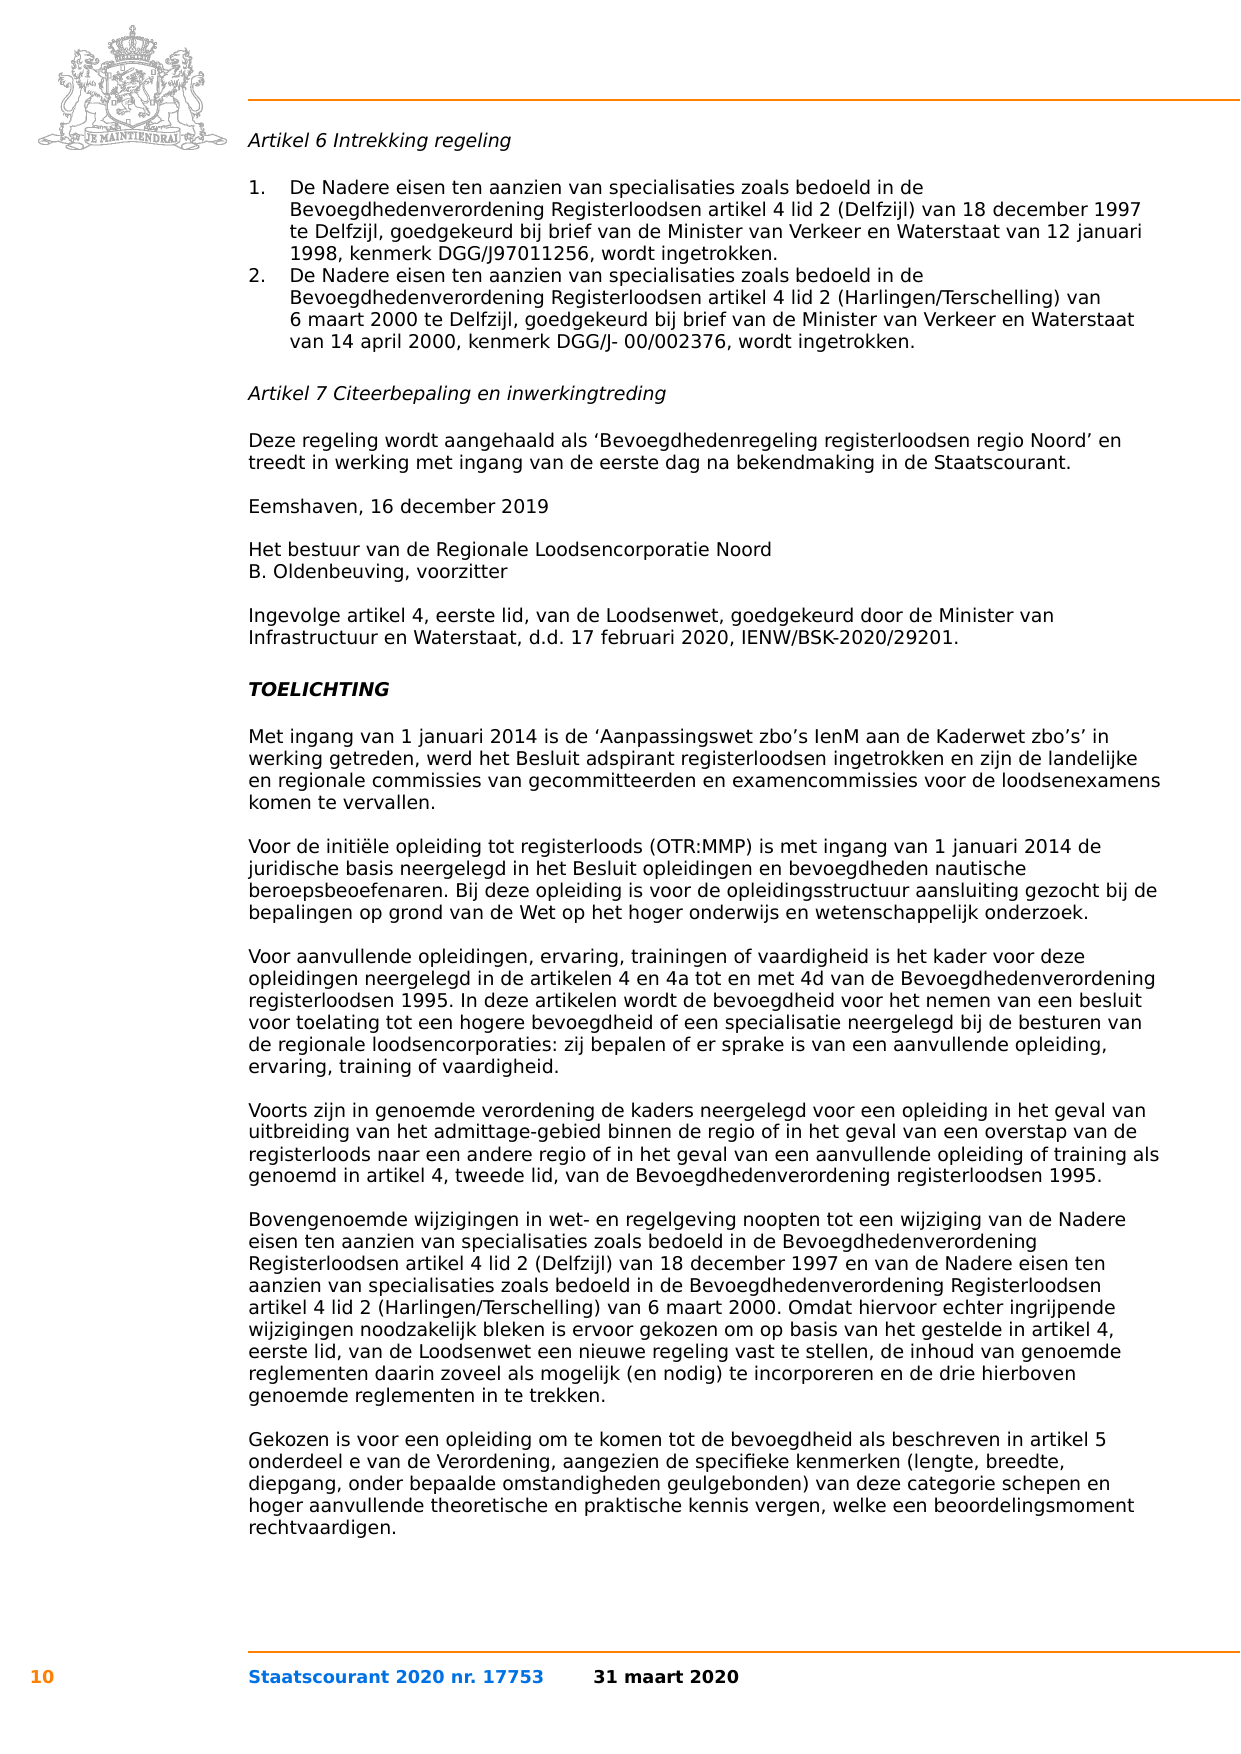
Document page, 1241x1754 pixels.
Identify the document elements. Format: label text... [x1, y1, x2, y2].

subtitle Artikel 7 Citeerbepaling en inwerkingtreding [248, 383, 1163, 405]
subtitle Artikel 6 Intrekking regeling [248, 130, 1163, 152]
text Het bestuur van de Regionale Loodsencorporatie Noord [248, 539, 1163, 561]
text Met ingang van 1 januari 2014 is de ‘Aanpassingswet zbo’s IenM aan de Kaderwet zbo’s’ in werking getreden, werd het Besluit adspirant registerloodsen ingetrokken en zijn de landelijke en regionale commissies van gecommitteerden en examencommissies voor de loodsenexamens komen te vervallen. [248, 726, 1163, 814]
text Gekozen is voor een opleiding om te komen tot de bevoegdheid als beschreven in artikel 5 onderdeel e van de Verordening, aangezien de specifieke kenmerken (lengte, breedte, diepgang, onder bepaalde omstandigheden geulgebonden) van deze categorie schepen en hoger aanvullende theoretische en praktische kennis vergen, welke een beoordelingsmoment rechtvaardigen. [248, 1429, 1163, 1539]
picture [38, 25, 227, 150]
text Deze regeling wordt aangehaald als ‘Bevoegdhedenregeling registerloodsen regio Noord’ en treedt in werking met ingang van de eerste dag na bekendmaking in de Staatscourant. [248, 430, 1163, 474]
text Eemshaven, 16 december 2019 [248, 496, 1163, 517]
text Voor aanvullende opleidingen, ervaring, trainingen of vaardigheid is het kader voor deze opleidingen neergelegd in de artikelen 4 en 4a tot en met 4d van de Bevoegdhedenverordening registerloodsen 1995. In deze artikelen wordt de bevoegdheid voor het nemen van een besluit voor toelating tot een hogere bevoegdheid of een specialisatie neergelegd bij de besturen van de regionale loodsencorporaties: zij bepalen of er sprake is van een aanvullende opleiding, ervaring, training of vaardigheid. [248, 946, 1163, 1078]
text Bovengenoemde wijzigingen in wet- en regelgeving noopten tot een wijziging van de Nadere eisen ten aanzien van specialisaties zoals bedoeld in de Bevoegdhedenverordening Registerloodsen artikel 4 lid 2 (Delfzijl) van 18 december 1997 en van de Nadere eisen ten aanzien van specialisaties zoals bedoeld in de Bevoegdhedenverordening Registerloodsen artikel 4 lid 2 (Harlingen/Terschelling) van 6 maart 2000. Omdat hiervoor echter ingrijpende wijzigingen noodzakelijk bleken is ervoor gekozen om op basis van het gestelde in artikel 4, eerste lid, van de Loodsenwet een nieuwe regeling vast te stellen, de inhoud van genoemde reglementen daarin zoveel als mogelijk (en nodig) te incorporeren en de drie hierboven genoemde reglementen in te trekken. [248, 1209, 1163, 1407]
text Ingevolge artikel 4, eerste lid, van de Loodsenwet, goedgekeurd door de Minister van Infrastructuur en Waterstaat, d.d. 17 februari 2020, IENW/BSK-2020/29201. [248, 605, 1163, 649]
text B. Oldenbeuving, voorzitter [248, 561, 1163, 583]
text 2. De Nadere eisen ten aanzien van specialisaties zoals bedoeld in de Bevoegdhedenverordening Registerloodsen artikel 4 lid 2 (Harlingen/Terschelling) van 6 maart 2000 te Delfzijl, goedgekeurd bij brief van de Minister van Verkeer en Waterstaat van 14 april 2000, kenmerk DGG/J- 00/002376, wordt ingetrokken. [248, 265, 1163, 353]
text Voor de initiële opleiding tot registerloods (OTR:MMP) is met ingang van 1 januari 2014 de juridische basis neergelegd in het Besluit opleidingen en bevoegdheden nautische beroepsbeoefenaren. Bij deze opleiding is voor de opleidingsstructuur aansluiting gezocht bij de bepalingen op grond van de Wet op het hoger onderwijs en wetenschappelijk onderzoek. [248, 836, 1163, 924]
text Voorts zijn in genoemde verordening de kaders neergelegd voor een opleiding in het geval van uitbreiding van het admittage-gebied binnen de regio of in het geval van een overstap van de registerloods naar een andere regio of in het geval van een aanvullende opleiding of training als genoemd in artikel 4, tweede lid, van de Bevoegdhedenverordening registerloodsen 1995. [248, 1099, 1163, 1187]
text 1. De Nadere eisen ten aanzien van specialisaties zoals bedoeld in de Bevoegdhedenverordening Registerloodsen artikel 4 lid 2 (Delfzijl) van 18 december 1997 te Delfzijl, goedgekeurd bij brief van de Minister van Verkeer en Waterstaat van 12 januari 1998, kenmerk DGG/J97011256, wordt ingetrokken. [248, 177, 1163, 265]
subtitle TOELICHTING [248, 679, 1163, 701]
